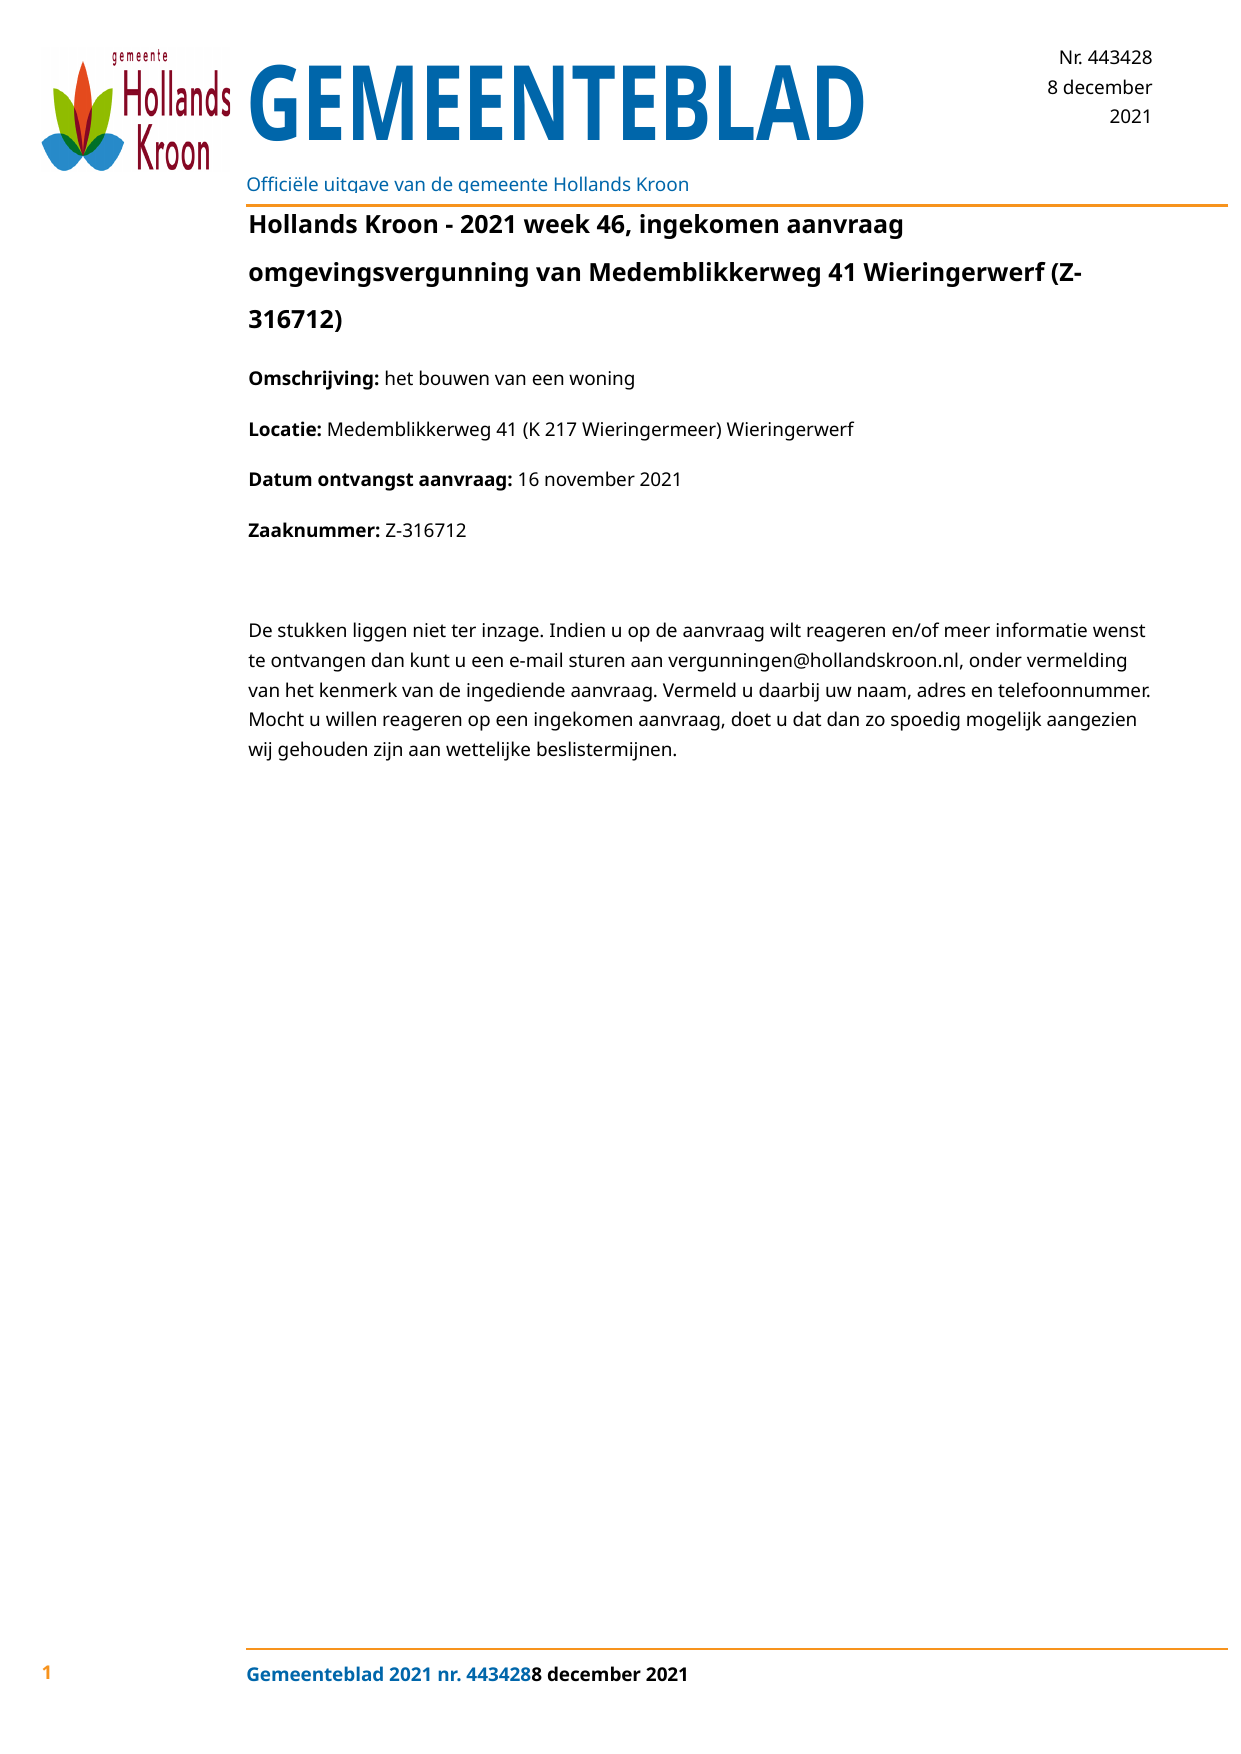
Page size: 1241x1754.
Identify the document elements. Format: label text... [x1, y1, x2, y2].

text De stukken liggen niet ter inzage. Indien u op de aanvraag wilt reageren en/of meer informatie wenst te ontvangen dan kunt u een e-mail sturen aan vergunningen@hollandskroon.nl, onder vermelding van het kenmerk van de ingediende aanvraag. Vermeld u daarbij uw naam, adres en telefoonnummer. Mocht u willen reageren op een ingekomen aanvraag, doet u dat dan zo spoedig mogelijk aangezien wij gehouden zijn aan wettelijke beslistermijnen. [248, 618, 1152, 762]
text Hollands Kroon - 2021 week 46, ingekomen aanvraag omgevingsvergunning van Medemblikkerweg 41 Wieringerwerf (Z-316712) [248, 207, 1152, 336]
text Datum ontvangst aanvraag: 16 november 2021 [248, 466, 1152, 492]
picture [41, 47, 231, 172]
text Omschrijving: het bouwen van een woning [248, 366, 1152, 391]
text Locatie: Medemblikkerweg 41 (K 217 Wieringermeer) Wieringerwerf [248, 416, 1152, 442]
text Zaaknummer: Z-316712 [248, 517, 1152, 542]
